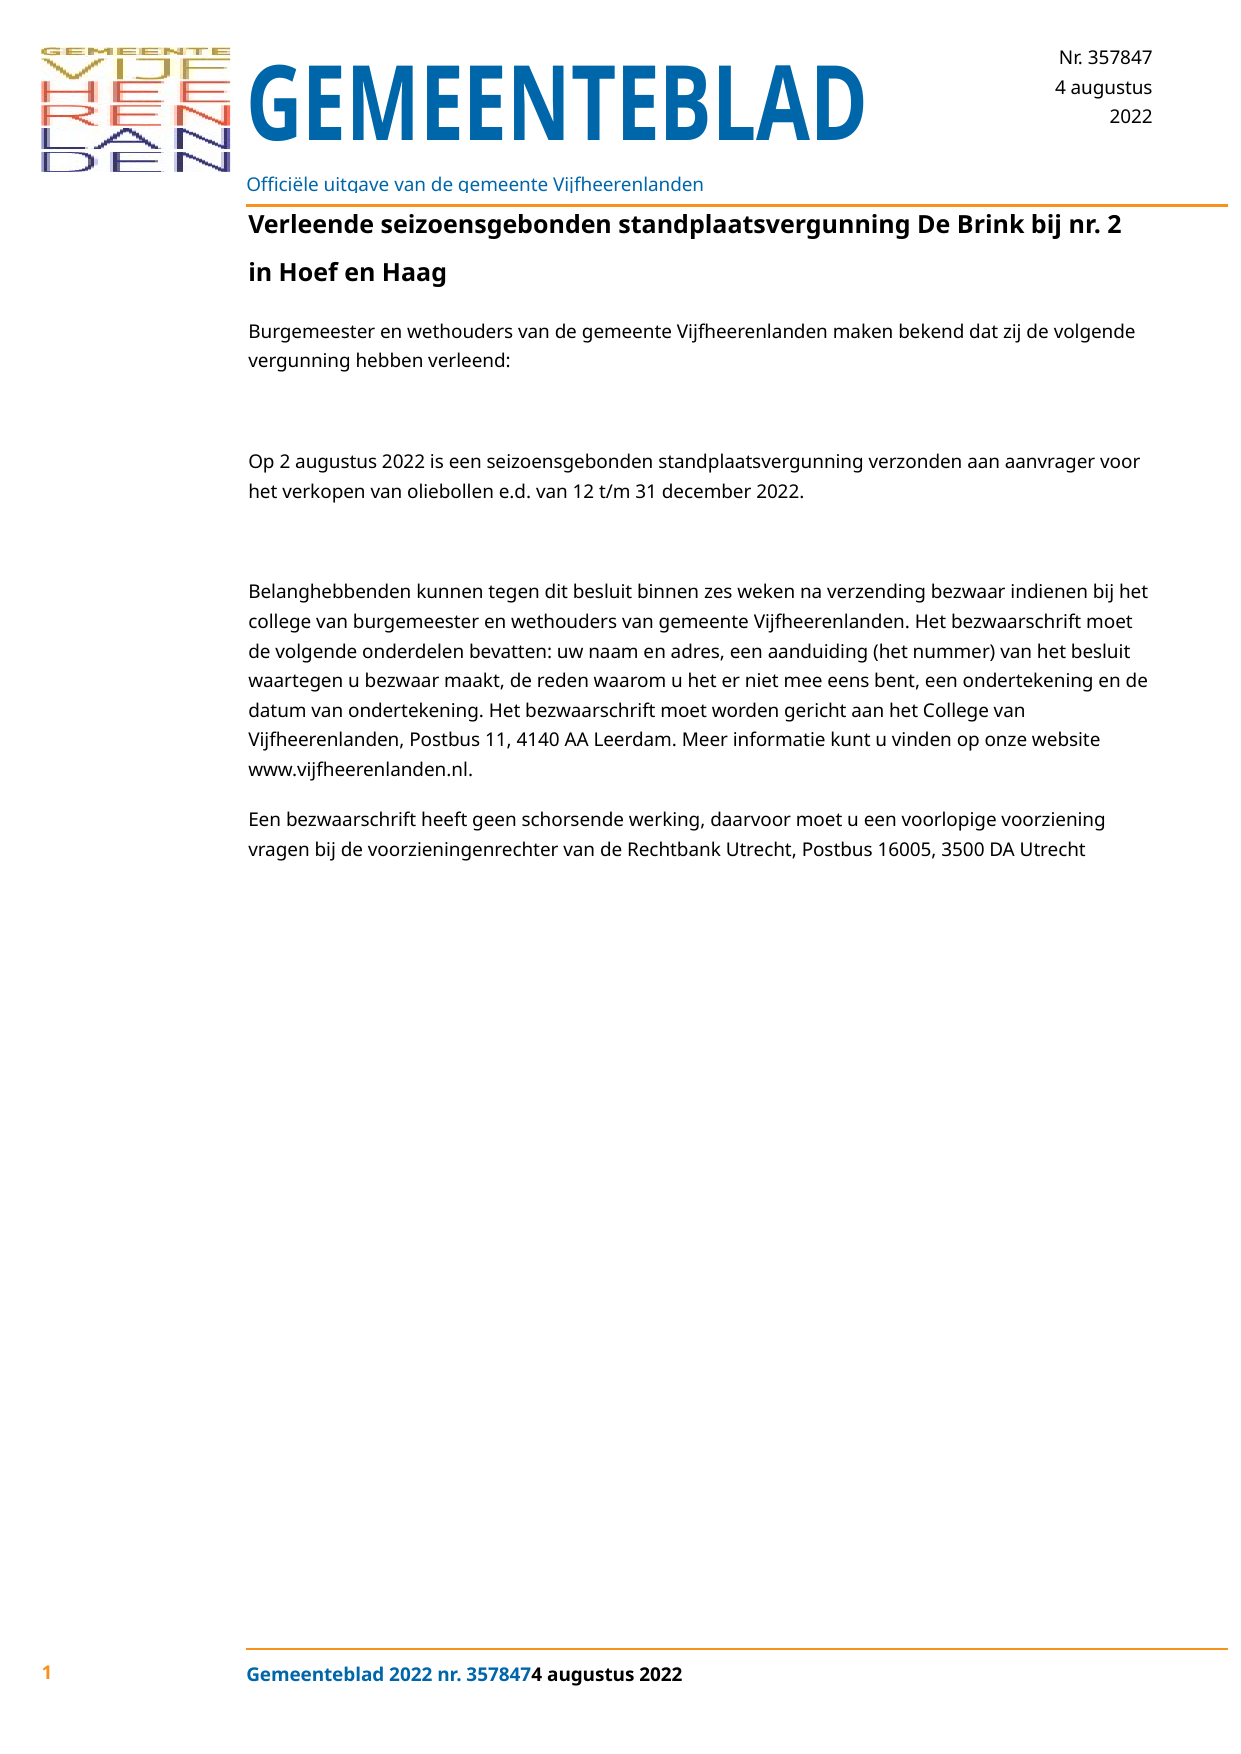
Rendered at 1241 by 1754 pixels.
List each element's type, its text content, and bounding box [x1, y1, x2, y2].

text Verleende seizoensgebonden standplaatsvergunning De Brink bij nr. 2 in Hoef en Haag [248, 207, 1152, 288]
text Een bezwaarschrift heeft geen schorsende werking, daarvoor moet u een voorlopige voorziening vragen bij de voorzieningenrechter van de Rechtbank Utrecht, Postbus 16005, 3500 DA Utrecht [248, 807, 1152, 862]
text Burgemeester en wethouders van de gemeente Vijfheerenlanden maken bekend dat zij de volgende vergunning hebben verleend: [248, 318, 1152, 373]
text Op 2 augustus 2022 is een seizoensgebonden standplaatsvergunning verzonden aan aanvrager voor het verkopen van oliebollen e.d. van 12 t/m 31 december 2022. [248, 448, 1152, 504]
picture [41, 47, 231, 172]
text Belanghebbenden kunnen tegen dit besluit binnen zes weken na verzending bezwaar indienen bij het college van burgemeester en wethouders van gemeente Vijfheerenlanden. Het bezwaarschrift moet de volgende onderdelen bevatten: uw naam en adres, een aanduiding (het nummer) van het besluit waartegen u bezwaar maakt, de reden waarom u het er niet mee eens bent, een ondertekening en de datum van ondertekening. Het bezwaarschrift moet worden gericht aan het College van Vijfheerenlanden, Postbus 11, 4140 AA Leerdam. Meer informatie kunt u vinden op onze website www.vijfheerenlanden.nl. [248, 579, 1152, 782]
